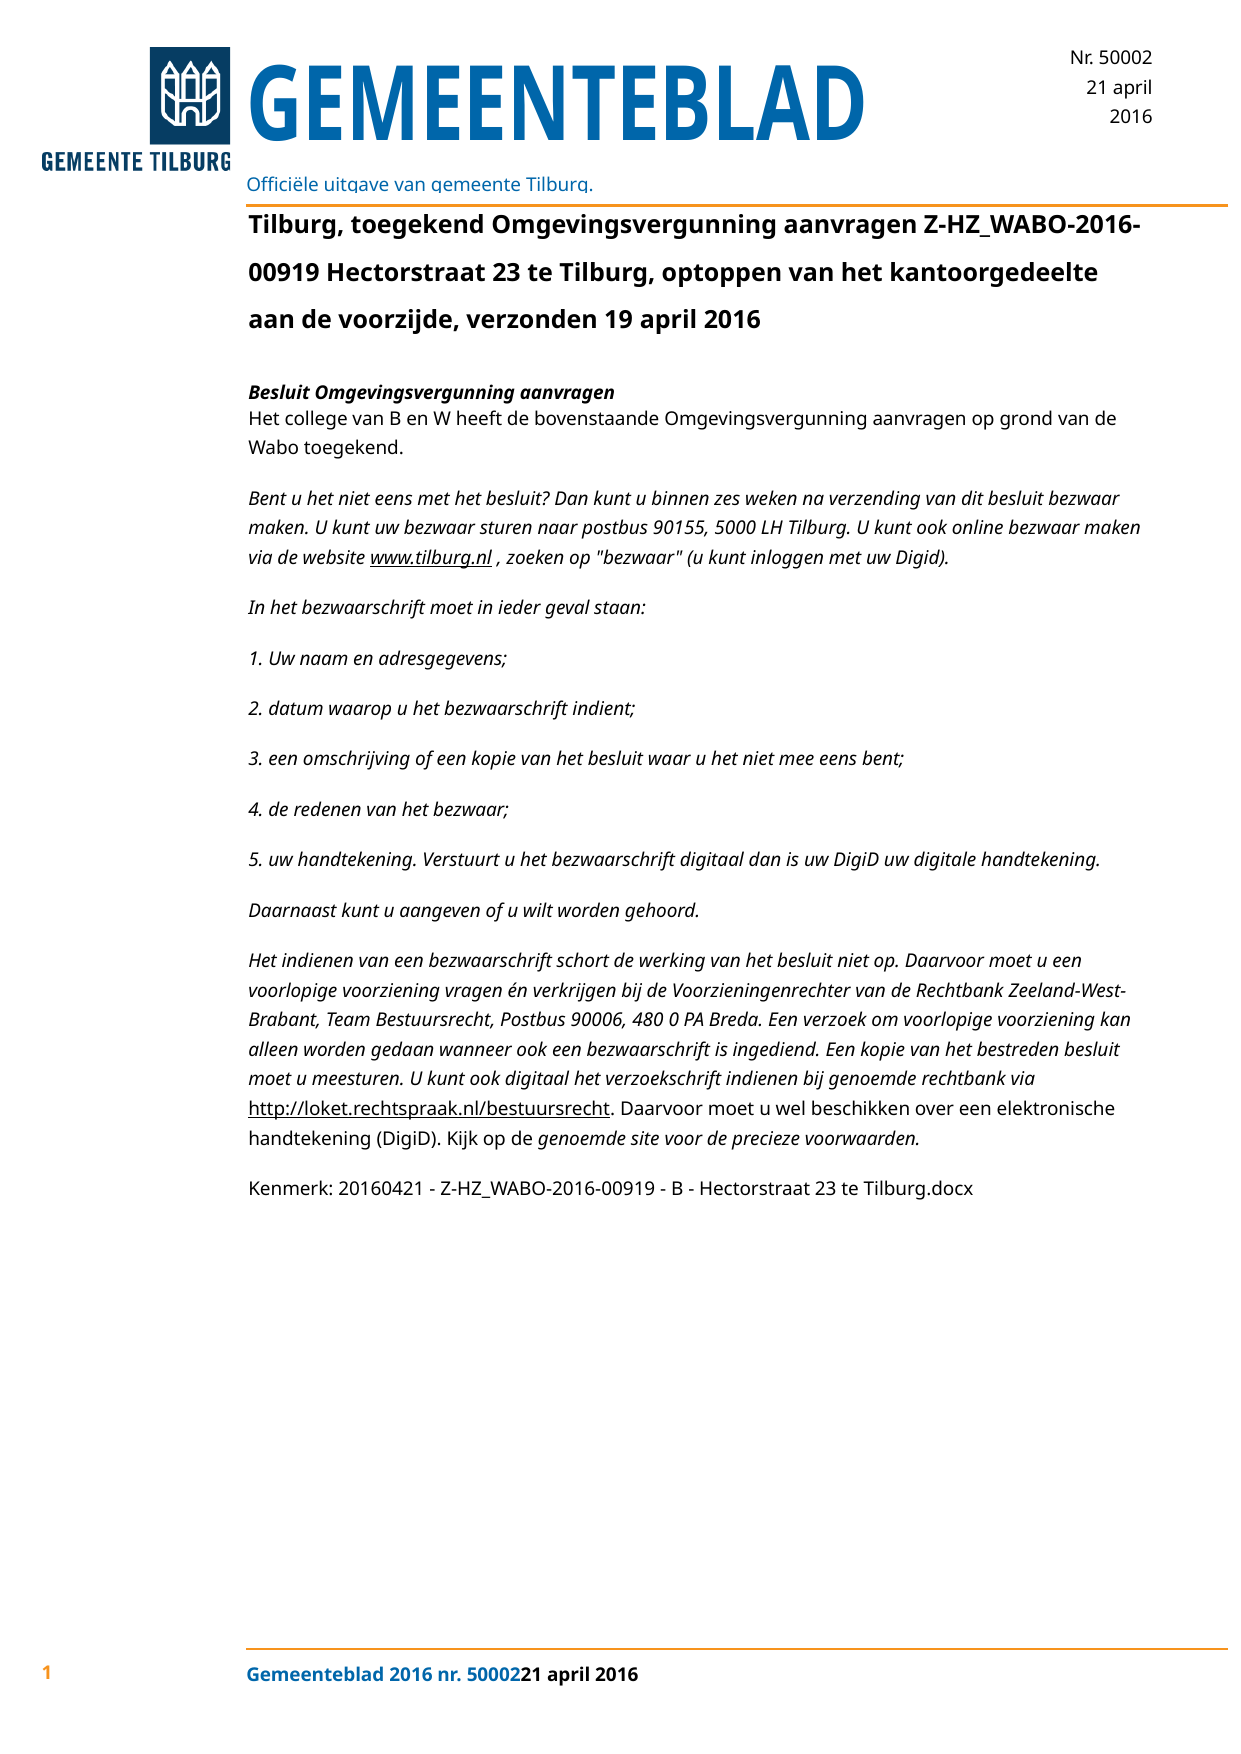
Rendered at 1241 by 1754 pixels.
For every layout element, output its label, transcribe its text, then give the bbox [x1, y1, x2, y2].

text 4. de redenen van het bezwaar; [248, 796, 1152, 822]
text Bent u het niet eens met het besluit? Dan kunt u binnen zes weken na verzending van dit besluit bezwaar maken. U kunt uw bezwaar sturen naar postbus 90155, 5000 LH Tilburg. U kunt ook online bezwaar maken via de website www.tilburg.nl , zoeken op "bezwaar" (u kunt inloggen met uw Digid). [248, 485, 1152, 570]
text 2. datum waarop u het bezwaarschrift indient; [248, 695, 1152, 721]
text 3. een omschrijving of een kopie van het besluit waar u het niet mee eens bent; [248, 746, 1152, 771]
text Daarnaast kunt u aangeven of u wilt worden gehoord. [248, 897, 1152, 923]
text In het bezwaarschrift moet in ieder geval staan: [248, 594, 1152, 620]
text 5. uw handtekening. Verstuurt u het bezwaarschrift digitaal dan is uw DigiD uw digitale handtekening. [248, 846, 1152, 872]
text 1. Uw naam en adresgegevens; [248, 645, 1152, 671]
text Het college van B en W heeft de bovenstaande Omgevingsvergunning aanvragen op grond van de Wabo toegekend. [248, 405, 1152, 460]
text Kenmerk: 20160421 - Z-HZ_WABO-2016-00919 - B - Hectorstraat 23 te Tilburg.docx [248, 1175, 1152, 1201]
text Het indienen van een bezwaarschrift schort de werking van het besluit niet op. Daarvoor moet u een voorlopige voorziening vragen én verkrijgen bij de Voorzieningenrechter van de Rechtbank Zeeland-West-Brabant, Team Bestuursrecht, Postbus 90006, 480 0 PA Breda. Een verzoek om voorlopige voorziening kan alleen worden gedaan wanneer ook een bezwaarschrift is ingediend. Een kopie van het bestreden besluit moet u meesturen. U kunt ook digitaal het verzoekschrift indienen bij genoemde rechtbank via http://loket.rechtspraak.nl/bestuursrecht. Daarvoor moet u wel beschikken over een elektronische handtekening (DigiD). Kijk op de genoemde site voor de precieze voorwaarden. [248, 947, 1152, 1151]
picture [41, 47, 231, 172]
text Besluit Omgevingsvergunning aanvragen [248, 379, 1152, 405]
text Tilburg, toegekend Omgevingsvergunning aanvragen Z-HZ_WABO-2016-00919 Hectorstraat 23 te Tilburg, optoppen van het kantoorgedeelte aan de voorzijde, verzonden 19 april 2016 [248, 207, 1152, 336]
